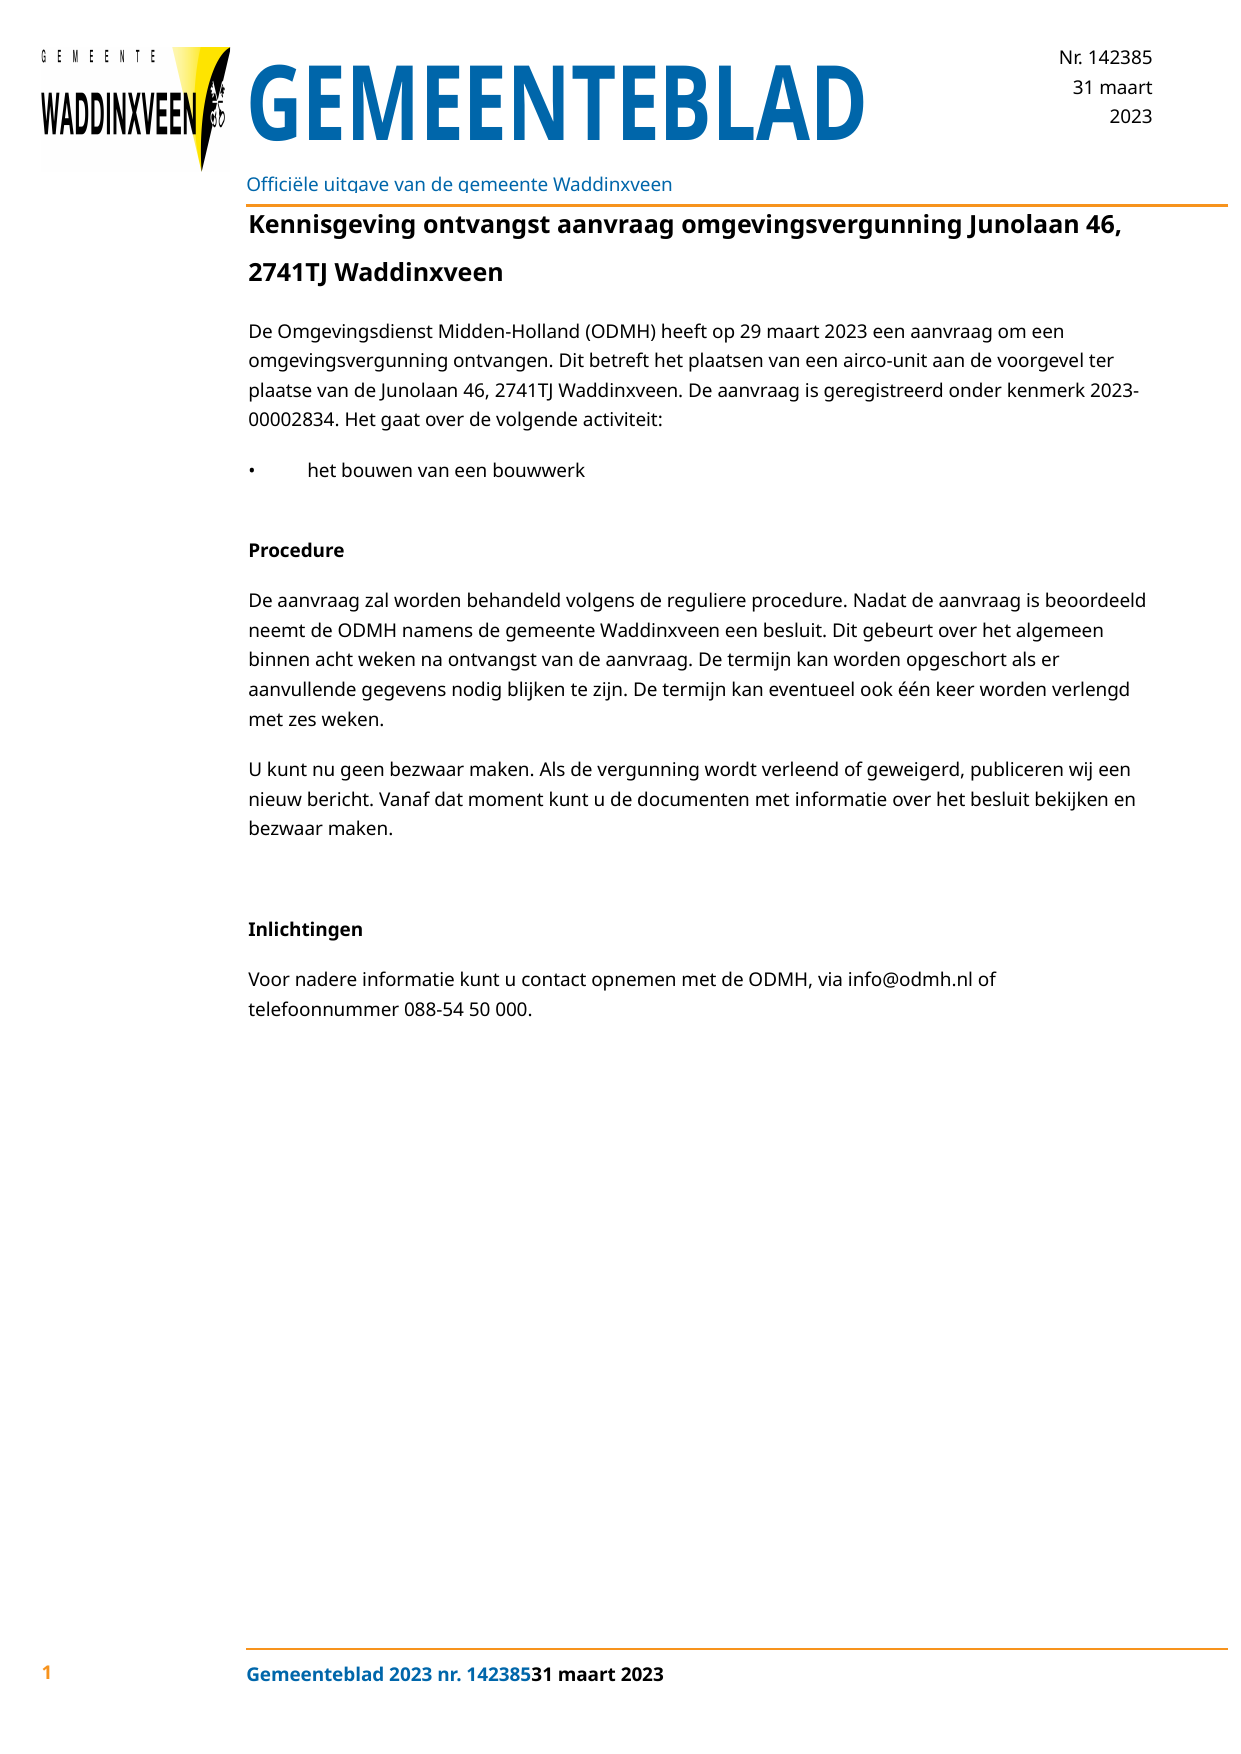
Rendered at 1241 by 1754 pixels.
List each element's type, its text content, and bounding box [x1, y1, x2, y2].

text Procedure [248, 537, 1152, 563]
text Kennisgeving ontvangst aanvraag omgevingsvergunning Junolaan 46, 2741TJ Waddinxveen [248, 207, 1152, 288]
text Voor nadere informatie kunt u contact opnemen met de ODMH, via info@odmh.nl of telefoonnummer 088-54 50 000. [248, 967, 1152, 1022]
text De Omgevingsdienst Midden-Holland (ODMH) heeft op 29 maart 2023 een aanvraag om een omgevingsvergunning ontvangen. Dit betreft het plaatsen van een airco-unit aan de voorgevel ter plaatse van de Junolaan 46, 2741TJ Waddinxveen. De aanvraag is geregistreerd onder kenmerk 2023-00002834. Het gaat over de volgende activiteit: [248, 318, 1152, 432]
text Inlichtingen [248, 916, 1152, 942]
picture [41, 47, 231, 172]
list het bouwen van een bouwwerk [248, 457, 1152, 483]
text De aanvraag zal worden behandeld volgens de reguliere procedure. Nadat de aanvraag is beoordeeld neemt de ODMH namens de gemeente Waddinxveen een besluit. Dit gebeurt over het algemeen binnen acht weken na ontvangst van de aanvraag. De termijn kan worden opgeschort als er aanvullende gegevens nodig blijken te zijn. De termijn kan eventueel ook één keer worden verlengd met zes weken. [248, 587, 1152, 732]
text U kunt nu geen bezwaar maken. Als de vergunning wordt verleend of geweigerd, publiceren wij een nieuw bericht. Vanaf dat moment kunt u de documenten met informatie over het besluit bekijken en bezwaar maken. [248, 756, 1152, 841]
